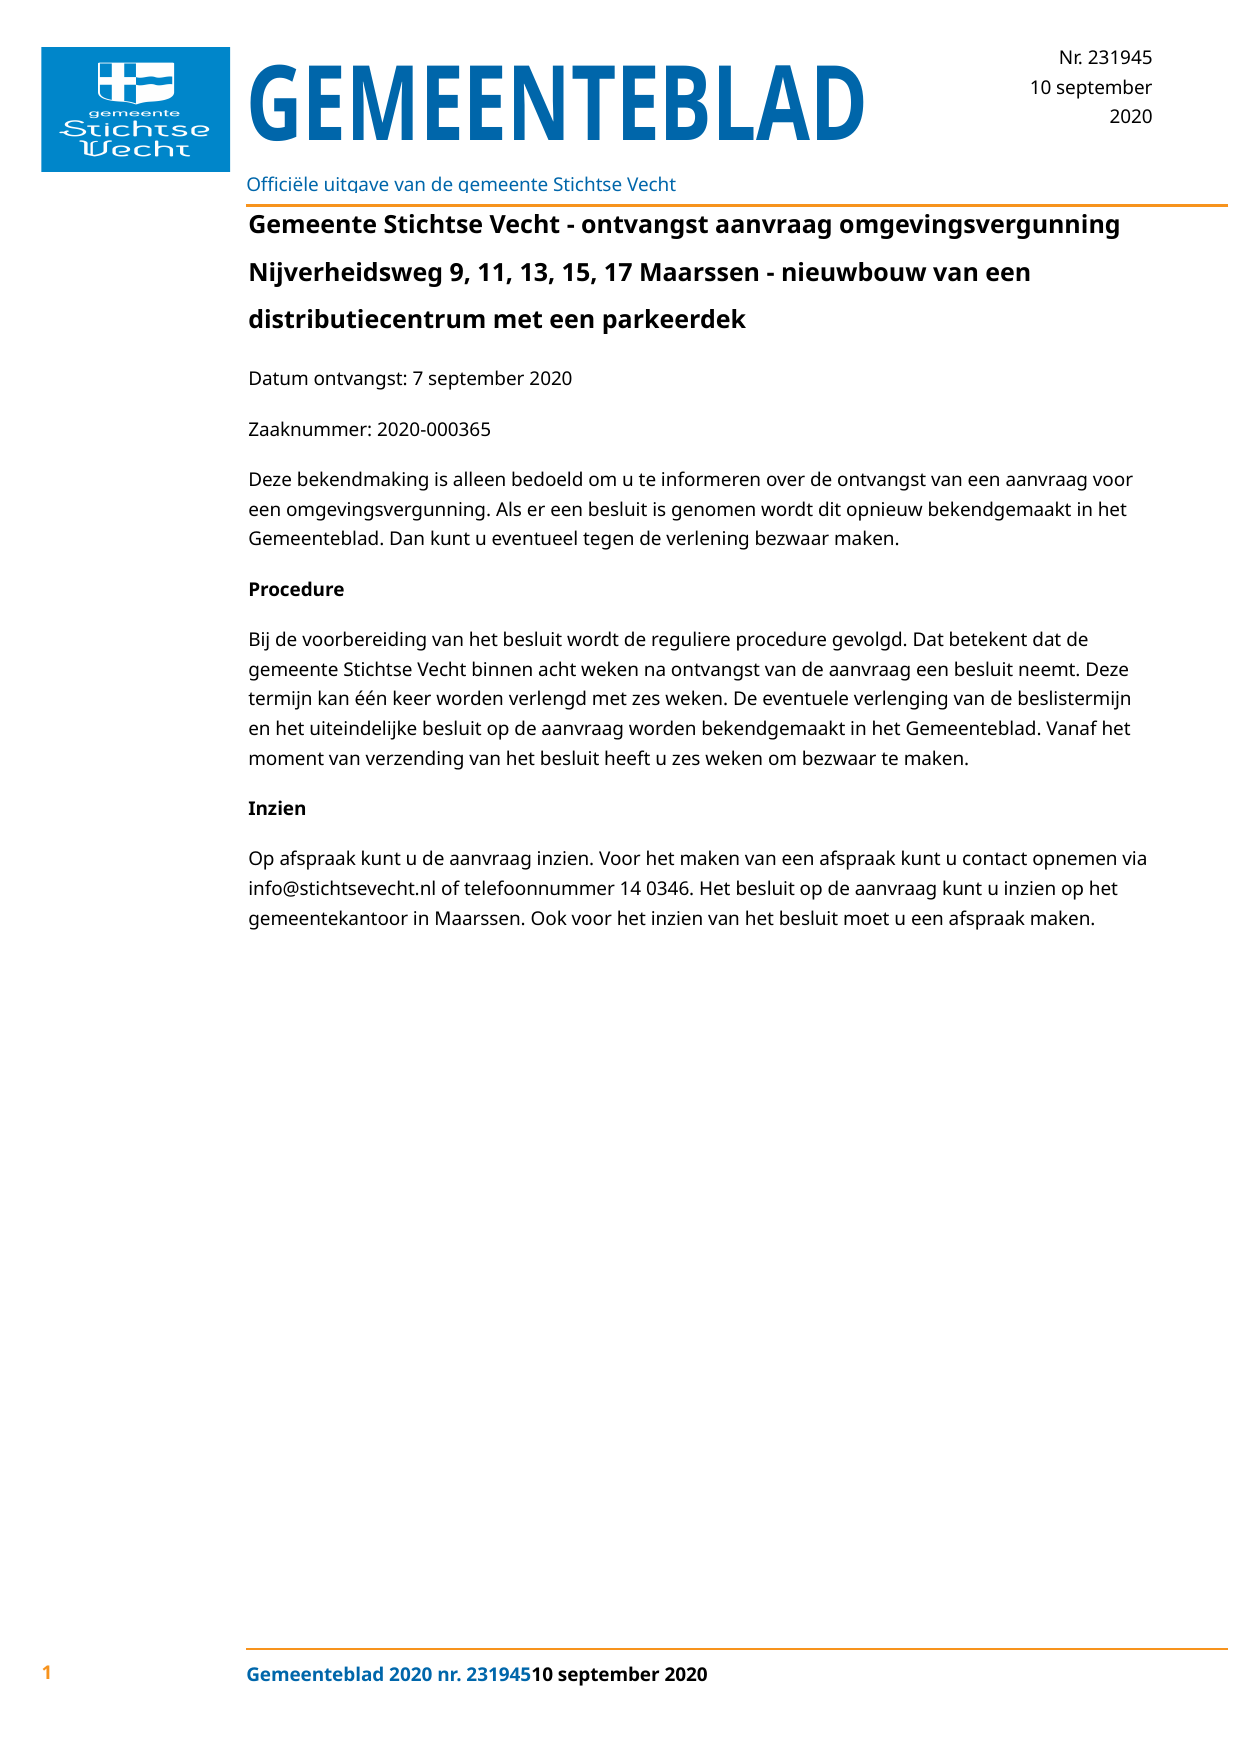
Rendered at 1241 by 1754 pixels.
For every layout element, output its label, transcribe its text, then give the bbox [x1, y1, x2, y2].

text Gemeente Stichtse Vecht - ontvangst aanvraag omgevingsvergunning Nijverheidsweg 9, 11, 13, 15, 17 Maarssen - nieuwbouw van een distributiecentrum met een parkeerdek [248, 207, 1152, 336]
text Deze bekendmaking is alleen bedoeld om u te informeren over de ontvangst van een aanvraag voor een omgevingsvergunning. Als er een besluit is genomen wordt dit opnieuw bekendgemaakt in het Gemeenteblad. Dan kunt u eventueel tegen de verlening bezwaar maken. [248, 466, 1152, 551]
picture [137, 63, 174, 103]
text Inzien [248, 795, 1152, 821]
text Op afspraak kunt u de aanvraag inzien. Voor het maken van een afspraak kunt u contact opnemen via info@stichtsevecht.nl of telefoonnummer 14 0346. Het besluit op de aanvraag kunt u inzien op het gemeentekantoor in Maarssen. Ook voor het inzien van het besluit moet u een afspraak maken. [248, 846, 1152, 930]
text Datum ontvangst: 7 september 2020 [248, 366, 1152, 391]
text Zaaknummer: 2020-000365 [248, 416, 1152, 442]
text Procedure [248, 576, 1152, 602]
text Bij de voorbereiding van het besluit wordt de reguliere procedure gevolgd. Dat betekent dat de gemeente Stichtse Vecht binnen acht weken na ontvangst van de aanvraag een besluit neemt. Deze termijn kan één keer worden verlengd met zes weken. De eventuele verlenging van de beslistermijn en het uiteindelijke besluit op de aanvraag worden bekendgemaakt in het Gemeenteblad. Vanaf het moment van verzending van het besluit heeft u zes weken om bezwaar te maken. [248, 626, 1152, 770]
picture [99, 63, 135, 101]
